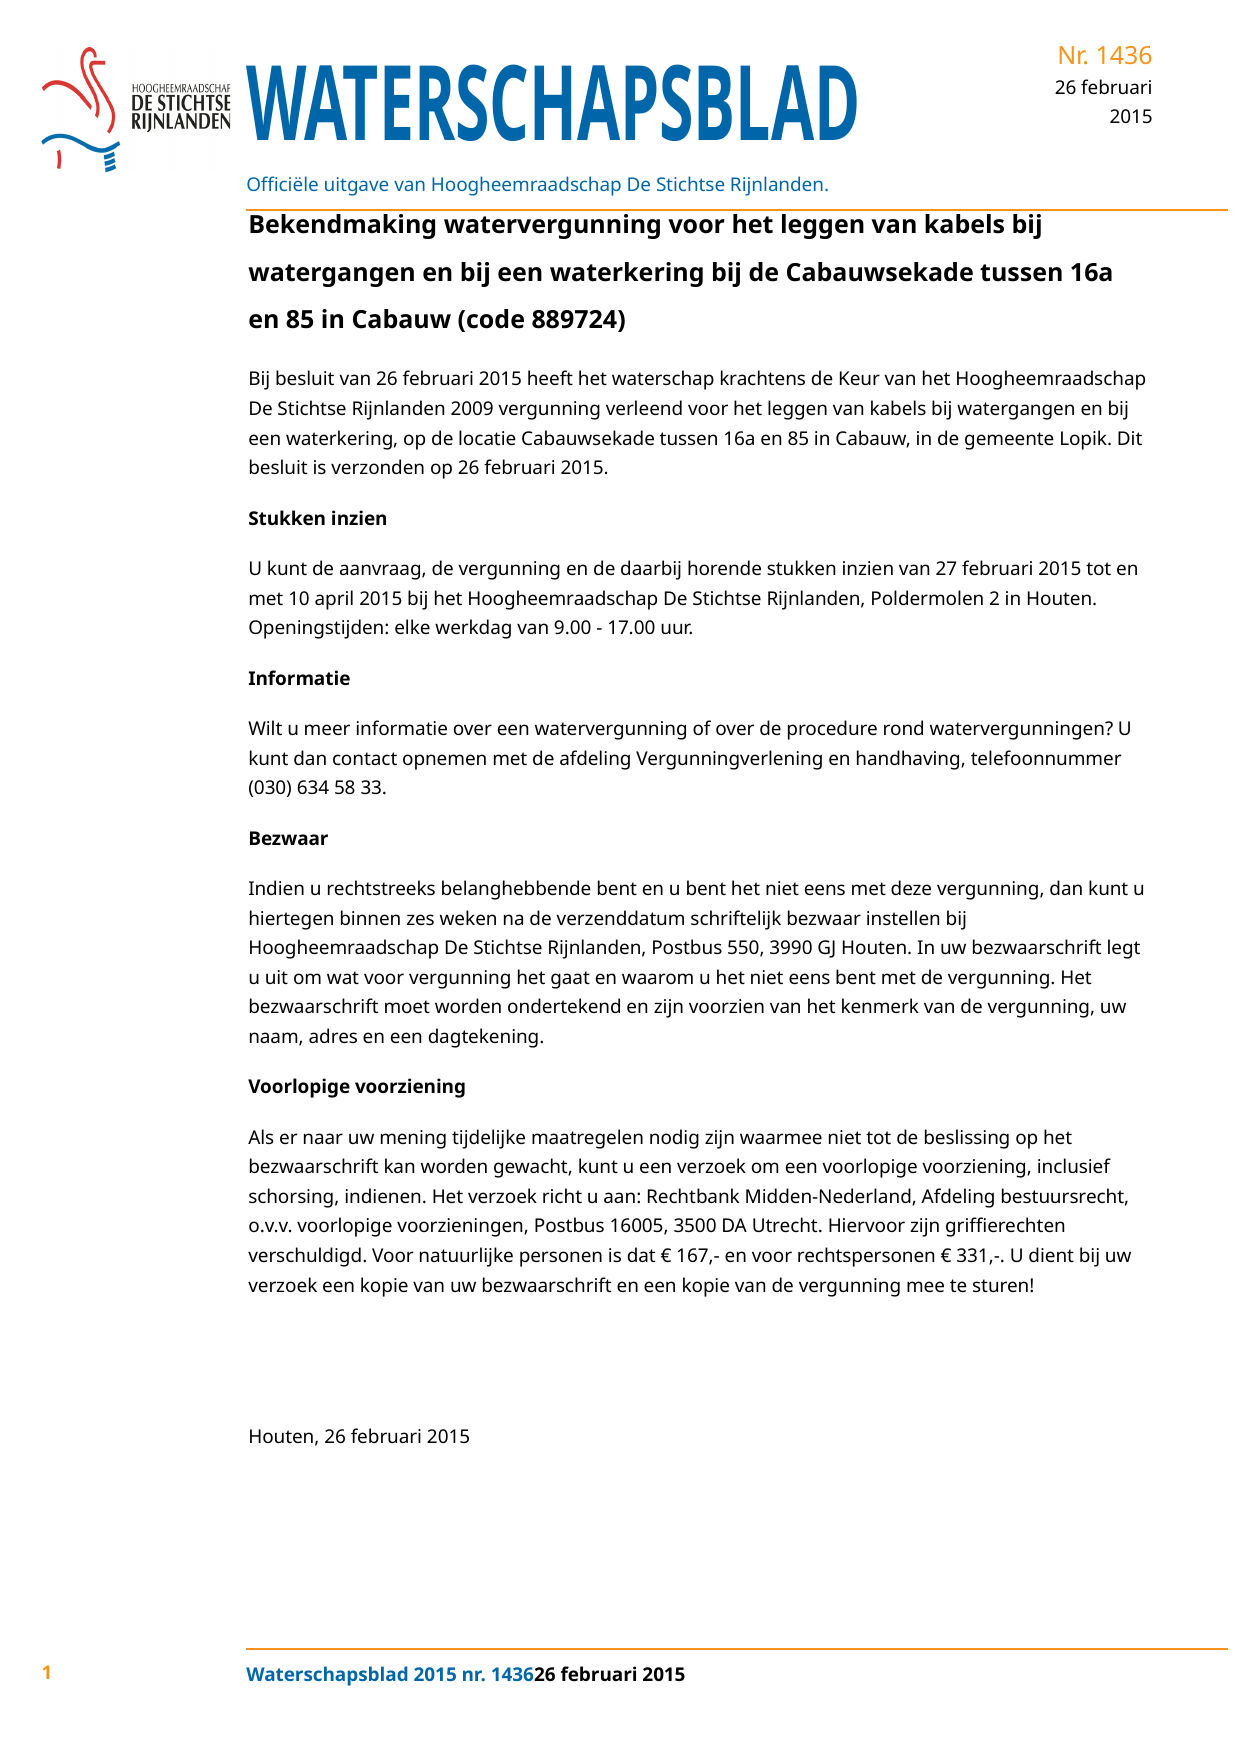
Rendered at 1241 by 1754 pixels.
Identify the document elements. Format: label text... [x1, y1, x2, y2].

picture [41, 47, 231, 172]
text Bezwaar [248, 825, 1152, 850]
text Als er naar uw mening tijdelijke maatregelen nodig zijn waarmee niet tot de beslissing op het bezwaarschrift kan worden gewacht, kunt u een verzoek om een voorlopige voorziening, inclusief schorsing, indienen. Het verzoek richt u aan: Rechtbank Midden-Nederland, Afdeling bestuursrecht, o.v.v. voorlopige voorzieningen, Postbus 16005, 3500 DA Utrecht. Hiervoor zijn griffierechten verschuldigd. Voor natuurlijke personen is dat € 167,- en voor rechtspersonen € 331,-. U dient bij uw verzoek een kopie van uw bezwaarschrift en een kopie van de vergunning mee te sturen! [248, 1124, 1152, 1297]
text Informatie [248, 665, 1152, 690]
text Wilt u meer informatie over een watervergunning of over de procedure rond watervergunningen? U kunt dan contact opnemen met de afdeling Vergunningverlening en handhaving, telefoonnummer (030) 634 58 33. [248, 715, 1152, 800]
text Voorlopige voorziening [248, 1073, 1152, 1099]
text Stukken inzien [248, 505, 1152, 530]
text Bij besluit van 26 februari 2015 heeft het waterschap krachtens de Keur van het Hoogheemraadschap De Stichtse Rijnlanden 2009 vergunning verleend voor het leggen van kabels bij watergangen en bij een waterkering, op de locatie Cabauwsekade tussen 16a en 85 in Cabauw, in de gemeente Lopik. Dit besluit is verzonden op 26 februari 2015. [248, 366, 1152, 480]
text Houten, 26 februari 2015 [248, 1423, 1152, 1449]
text U kunt de aanvraag, de vergunning en de daarbij horende stukken inzien van 27 februari 2015 tot en met 10 april 2015 bij het Hoogheemraadschap De Stichtse Rijnlanden, Poldermolen 2 in Houten. Openingstijden: elke werkdag van 9.00 - 17.00 uur. [248, 555, 1152, 640]
text Indien u rechtstreeks belanghebbende bent en u bent het niet eens met deze vergunning, dan kunt u hiertegen binnen zes weken na de verzenddatum schriftelijk bezwaar instellen bij Hoogheemraadschap De Stichtse Rijnlanden, Postbus 550, 3990 GJ Houten. In uw bezwaarschrift legt u uit om wat voor vergunning het gaat en waarom u het niet eens bent met de vergunning. Het bezwaarschrift moet worden ondertekend en zijn voorzien van het kenmerk van de vergunning, uw naam, adres en een dagtekening. [248, 875, 1152, 1049]
text Bekendmaking watervergunning voor het leggen van kabels bij watergangen en bij een waterkering bij de Cabauwsekade tussen 16a en 85 in Cabauw (code 889724) [248, 211, 1152, 336]
